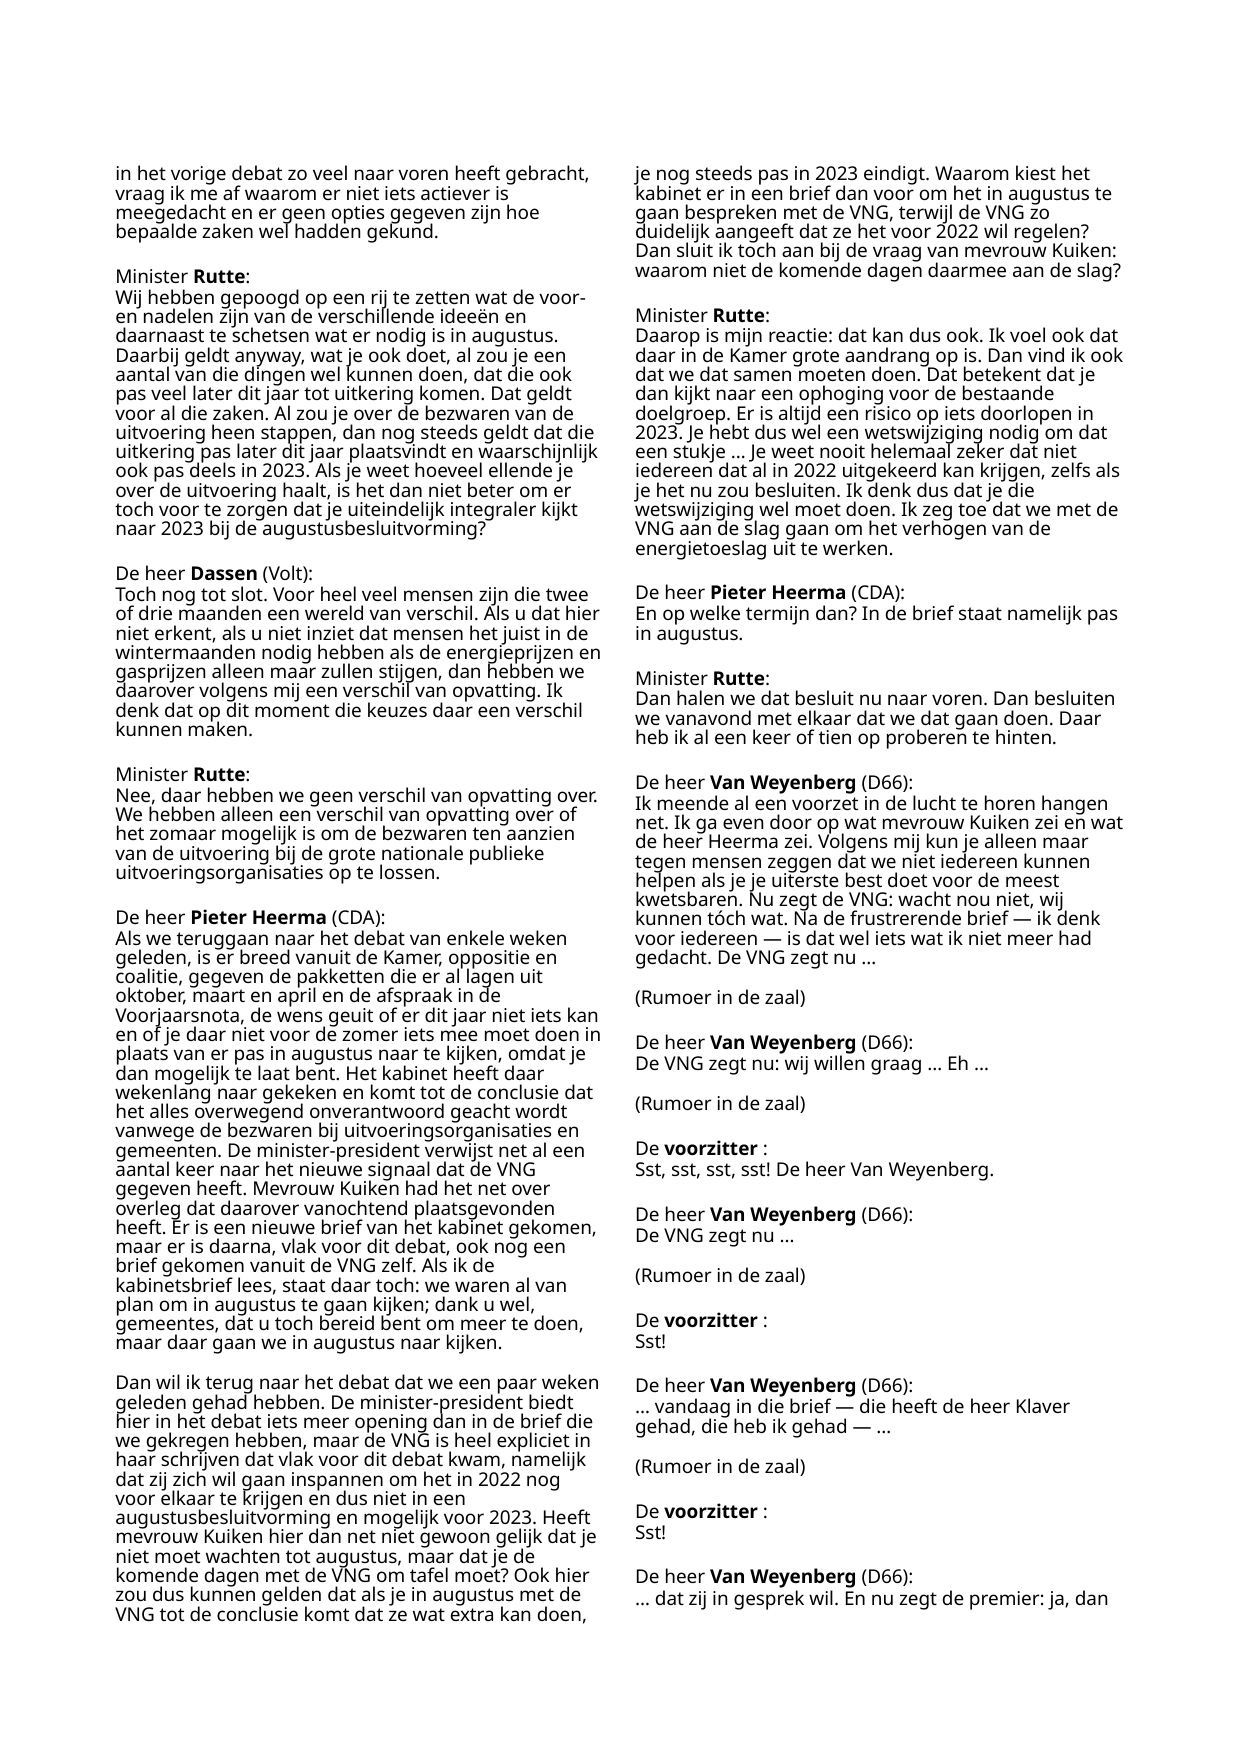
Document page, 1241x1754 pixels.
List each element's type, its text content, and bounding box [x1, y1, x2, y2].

text Dan halen we dat besluit nu naar voren. Dan besluiten we vanavond met elkaar dat we dat gaan doen. Daar heb ik al een keer of tien op proberen te hinten. [635, 690, 1125, 748]
text in het vorige debat zo veel naar voren heeft gebracht, vraag ik me af waarom er niet iets actiever is meegedacht en er geen opties gegeven zijn hoe bepaalde zaken wel hadden gekund. [115, 165, 605, 242]
text (Rumoer in de zaal) [635, 1267, 1125, 1286]
text En op welke termijn dan? In de brief staat namelijk pas in augustus. [635, 605, 1125, 644]
text Minister Rutte: [635, 302, 1125, 327]
text … dat zij in gesprek wil. En nu zegt de premier: ja, dan [635, 1589, 1125, 1609]
text De heer Van Weyenberg (D66): [635, 1029, 1125, 1055]
text (Rumoer in de zaal) [635, 1458, 1125, 1477]
text De voorzitter : [635, 1307, 1125, 1333]
text Minister Rutte: [115, 263, 605, 289]
text De heer Dassen (Volt): [115, 560, 605, 586]
text De heer Van Weyenberg (D66): [635, 1373, 1125, 1398]
text De heer Van Weyenberg (D66): [635, 769, 1125, 795]
text Minister Rutte: [115, 761, 605, 787]
text Toch nog tot slot. Voor heel veel mensen zijn die twee of drie maanden een wereld van verschil. Als u dat hier niet erkent, als u niet inziet dat mensen het juist in de wintermaanden nodig hebben als de energieprijzen en gasprijzen alleen maar zullen stijgen, dan hebben we daarover volgens mij een verschil van opvatting. Ik denk dat op dit moment die keuzes daar een verschil kunnen maken. [115, 586, 605, 740]
text De voorzitter : [635, 1135, 1125, 1161]
text Als we teruggaan naar het debat van enkele weken geleden, is er breed vanuit de Kamer, oppositie en coalitie, gegeven de pakketten die er al lagen uit oktober, maart en april en de afspraak in de Voorjaarsnota, de wens geuit of er dit jaar niet iets kan en of je daar niet voor de zomer iets mee moet doen in plaats van er pas in augustus naar te kijken, omdat je dan mogelijk te laat bent. Het kabinet heeft daar wekenlang naar gekeken en komt tot de conclusie dat het alles overwegend onverantwoord geacht wordt vanwege de bezwaren bij uitvoeringsorganisaties en gemeenten. De minister-president verwijst net al een aantal keer naar het nieuwe signaal dat de VNG gegeven heeft. Mevrouw Kuiken had het net over overleg dat daarover vanochtend plaatsgevonden heeft. Er is een nieuwe brief van het kabinet gekomen, maar er is daarna, vlak voor dit debat, ook nog een brief gekomen vanuit de VNG zelf. Als ik de kabinetsbrief lees, staat daar toch: we waren al van plan om in augustus te gaan kijken; dank u wel, gemeentes, dat u toch bereid bent om meer te doen, maar daar gaan we in augustus naar kijken. [115, 930, 605, 1354]
text (Rumoer in de zaal) [635, 989, 1125, 1008]
text Sst! [635, 1333, 1125, 1352]
text je nog steeds pas in 2023 eindigt. Waarom kiest het kabinet er in een brief dan voor om het in augustus te gaan bespreken met de VNG, terwijl de VNG zo duidelijk aangeeft dat ze het voor 2022 wil regelen? Dan sluit ik toch aan bij de vraag van mevrouw Kuiken: waarom niet de komende dagen daarmee aan de slag? [635, 165, 1125, 281]
text De VNG zegt nu: wij willen graag … Eh … [635, 1055, 1125, 1074]
text Sst, sst, sst, sst! De heer Van Weyenberg. [635, 1161, 1125, 1180]
text De heer Pieter Heerma (CDA): [115, 904, 605, 930]
text Nee, daar hebben we geen verschil van opvatting over. We hebben alleen een verschil van opvatting over of het zomaar mogelijk is om de bezwaren ten aanzien van de uitvoering bij de grote nationale publieke uitvoeringsorganisaties op te lossen. [115, 787, 605, 883]
text De heer Pieter Heerma (CDA): [635, 579, 1125, 605]
text Ik meende al een voorzet in de lucht te horen hangen net. Ik ga even door op wat mevrouw Kuiken zei en wat de heer Heerma zei. Volgens mij kun je alleen maar tegen mensen zeggen dat we niet iedereen kunnen helpen als je je uiterste best doet voor de meest kwetsbaren. Nu zegt de VNG: wacht nou niet, wij kunnen tóch wat. Na de frustrerende brief — ik denk voor iedereen — is dat wel iets wat ik niet meer had gedacht. De VNG zegt nu … [635, 795, 1125, 968]
text De heer Van Weyenberg (D66): [635, 1564, 1125, 1589]
text Dan wil ik terug naar het debat dat we een paar weken geleden gehad hebben. De minister-president biedt hier in het debat iets meer opening dan in de brief die we gekregen hebben, maar de VNG is heel expliciet in haar schrijven dat vlak voor dit debat kwam, namelijk dat zij zich wil gaan inspannen om het in 2022 nog voor elkaar te krijgen en dus niet in een augustusbesluitvorming en mogelijk voor 2023. Heeft mevrouw Kuiken hier dan net niet gewoon gelijk dat je niet moet wachten tot augustus, maar dat je de komende dagen met de VNG om tafel moet? Ook hier zou dus kunnen gelden dat als je in augustus met de VNG tot de conclusie komt dat ze wat extra kan doen, [115, 1374, 605, 1625]
text (Rumoer in de zaal) [635, 1095, 1125, 1114]
text Minister Rutte: [635, 665, 1125, 690]
text Daarop is mijn reactie: dat kan dus ook. Ik voel ook dat daar in de Kamer grote aandrang op is. Dan vind ik ook dat we dat samen moeten doen. Dat betekent dat je dan kijkt naar een ophoging voor de bestaande doelgroep. Er is altijd een risico op iets doorlopen in 2023. Je hebt dus wel een wetswijziging nodig om dat een stukje … Je weet nooit helemaal zeker dat niet iedereen dat al in 2022 uitgekeerd kan krijgen, zelfs als je het nu zou besluiten. Ik denk dus dat je die wetswijziging wel moet doen. Ik zeg toe dat we met de VNG aan de slag gaan om het verhogen van de energietoeslag uit te werken. [635, 327, 1125, 559]
text De heer Van Weyenberg (D66): [635, 1201, 1125, 1227]
text … vandaag in die brief — die heeft de heer Klaver gehad, die heb ik gehad — … [635, 1398, 1125, 1437]
text Sst! [635, 1524, 1125, 1543]
text De VNG zegt nu … [635, 1227, 1125, 1246]
text Wij hebben gepoogd op een rij te zetten wat de voor- en nadelen zijn van de verschillende ideeën en daarnaast te schetsen wat er nodig is in augustus. Daarbij geldt anyway, wat je ook doet, al zou je een aantal van die dingen wel kunnen doen, dat die ook pas veel later dit jaar tot uitkering komen. Dat geldt voor al die zaken. Al zou je over de bezwaren van de uitvoering heen stappen, dan nog steeds geldt dat die uitkering pas later dit jaar plaatsvindt en waarschijnlijk ook pas deels in 2023. Als je weet hoeveel ellende je over de uitvoering haalt, is het dan niet beter om er toch voor te zorgen dat je uiteindelijk integraler kijkt naar 2023 bij de augustusbesluitvorming? [115, 289, 605, 539]
text De voorzitter : [635, 1498, 1125, 1524]
